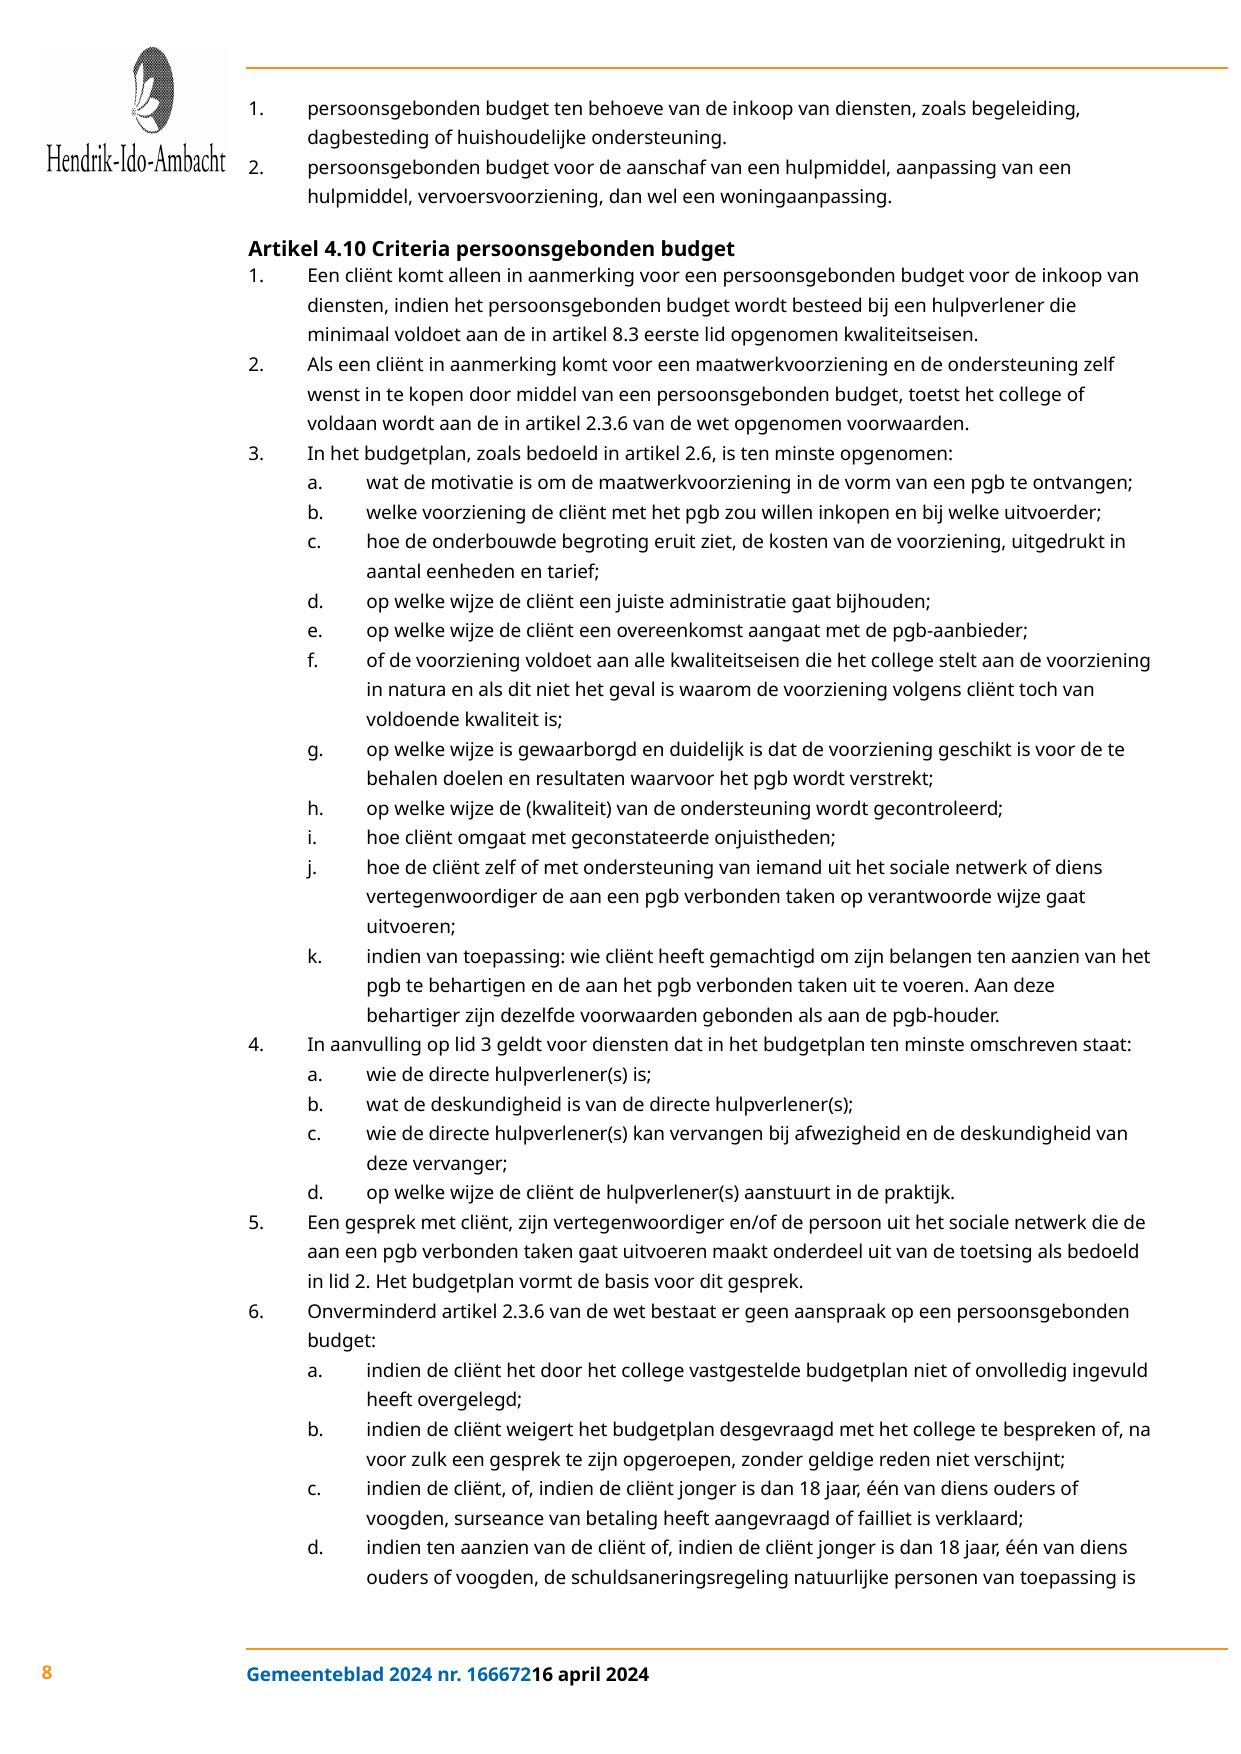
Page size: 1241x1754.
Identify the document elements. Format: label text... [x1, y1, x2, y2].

list indien ten aanzien van de cliënt of, indien de cliënt jonger is dan 18 jaar, één van diens ouders of voogden, de schuldsaneringsregeling natuurlijke personen van toepassing is [307, 1534, 1152, 1590]
list indien de cliënt weigert het budgetplan desgevraagd met het college te bespreken of, na voor zulk een gesprek te zijn opgeroepen, zonder geldige reden niet verschijnt; [307, 1416, 1152, 1471]
list Onverminderd artikel 2.3.6 van de wet bestaat er geen aanspraak op een persoonsgebonden budget: [248, 1298, 1152, 1353]
list hoe cliënt omgaat met geconstateerde onjuistheden; [307, 824, 1152, 850]
list op welke wijze de (kwaliteit) van de ondersteuning wordt gecontroleerd; [307, 795, 1152, 821]
list op welke wijze is gewaarborgd en duidelijk is dat de voorziening geschikt is voor de te behalen doelen en resultaten waarvoor het pgb wordt verstrekt; [307, 736, 1152, 791]
list wie de directe hulpverlener(s) is; [307, 1061, 1152, 1087]
list indien van toepassing: wie cliënt heeft gemachtigd om zijn belangen ten aanzien van het pgb te behartigen en de aan het pgb verbonden taken uit te voeren. Aan deze behartiger zijn dezelfde voorwaarden gebonden als aan de pgb-houder. [307, 943, 1152, 1028]
list wie de directe hulpverlener(s) kan vervangen bij afwezigheid en de deskundigheid van deze vervanger; [307, 1120, 1152, 1176]
list op welke wijze de cliënt een juiste administratie gaat bijhouden; [307, 588, 1152, 613]
text Artikel 4.10 Criteria persoonsgebonden budget [248, 234, 1152, 262]
list indien de cliënt, of, indien de cliënt jonger is dan 18 jaar, één van diens ouders of voogden, surseance van betaling heeft aangevraagd of failliet is verklaard; [307, 1475, 1152, 1531]
list of de voorziening voldoet aan alle kwaliteitseisen die het college stelt aan de voorziening in natura en als dit niet het geval is waarom de voorziening volgens cliënt toch van voldoende kwaliteit is; [307, 647, 1152, 732]
list hoe de onderbouwde begroting eruit ziet, de kosten van de voorziening, uitgedrukt in aantal eenheden en tarief; [307, 529, 1152, 584]
picture [41, 47, 231, 172]
list persoonsgebonden budget ten behoeve van de inkoop van diensten, zoals begeleiding, dagbesteding of huishoudelijke ondersteuning. [248, 95, 1152, 150]
list hoe de cliënt zelf of met ondersteuning van iemand uit het sociale netwerk of diens vertegenwoordiger de aan een pgb verbonden taken op verantwoorde wijze gaat uitvoeren; [307, 854, 1152, 939]
list Een gesprek met cliënt, zijn vertegenwoordiger en/of de persoon uit het sociale netwerk die de aan een pgb verbonden taken gaat uitvoeren maakt onderdeel uit van de toetsing als bedoeld in lid 2. Het budgetplan vormt de basis voor dit gesprek. [248, 1209, 1152, 1294]
list op welke wijze de cliënt de hulpverlener(s) aanstuurt in de praktijk. [307, 1179, 1152, 1205]
list welke voorziening de cliënt met het pgb zou willen inkopen en bij welke uitvoerder; [307, 499, 1152, 525]
list Een cliënt komt alleen in aanmerking voor een persoonsgebonden budget voor de inkoop van diensten, indien het persoonsgebonden budget wordt besteed bij een hulpverlener die minimaal voldoet aan de in artikel 8.3 eerste lid opgenomen kwaliteitseisen. [248, 262, 1152, 347]
list wat de motivatie is om de maatwerkvoorziening in de vorm van een pgb te ontvangen; [307, 469, 1152, 495]
list op welke wijze de cliënt een overeenkomst aangaat met de pgb-aanbieder; [307, 617, 1152, 643]
list In aanvulling op lid 3 geldt voor diensten dat in het budgetplan ten minste omschreven staat: [248, 1032, 1152, 1057]
list indien de cliënt het door het college vastgestelde budgetplan niet of onvolledig ingevuld heeft overgelegd; [307, 1357, 1152, 1412]
list persoonsgebonden budget voor de aanschaf van een hulpmiddel, aanpassing van een hulpmiddel, vervoersvoorziening, dan wel een woningaanpassing. [248, 154, 1152, 209]
list In het budgetplan, zoals bedoeld in artikel 2.6, is ten minste opgenomen: [248, 440, 1152, 466]
list wat de deskundigheid is van de directe hulpverlener(s); [307, 1091, 1152, 1116]
list Als een cliënt in aanmerking komt voor een maatwerkvoorziening en de ondersteuning zelf wenst in te kopen door middel van een persoonsgebonden budget, toetst het college of voldaan wordt aan de in artikel 2.3.6 van de wet opgenomen voorwaarden. [248, 351, 1152, 436]
